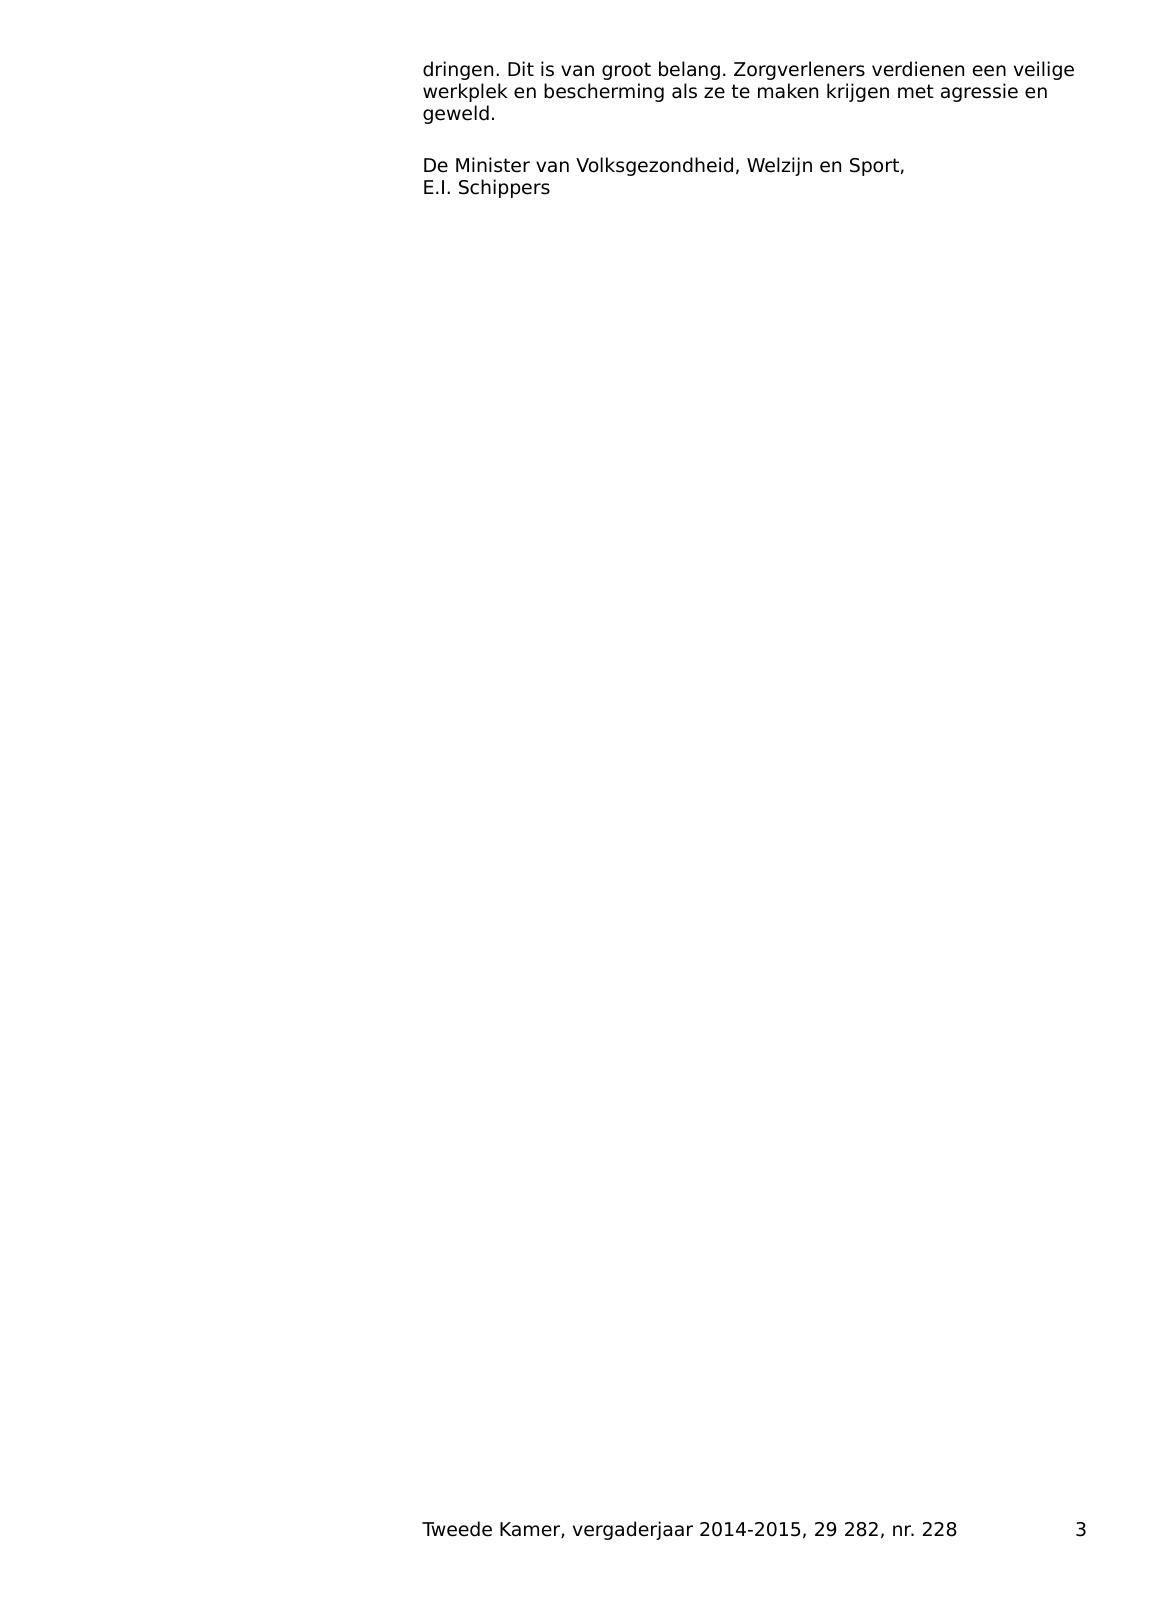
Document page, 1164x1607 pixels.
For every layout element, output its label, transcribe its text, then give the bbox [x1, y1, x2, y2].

text De Minister van Volksgezondheid, Welzijn en Sport, E.I. Schippers [422, 155, 1087, 199]
text dringen. Dit is van groot belang. Zorgverleners verdienen een veilige werkplek en bescherming als ze te maken krijgen met agressie en geweld. [422, 59, 1087, 125]
